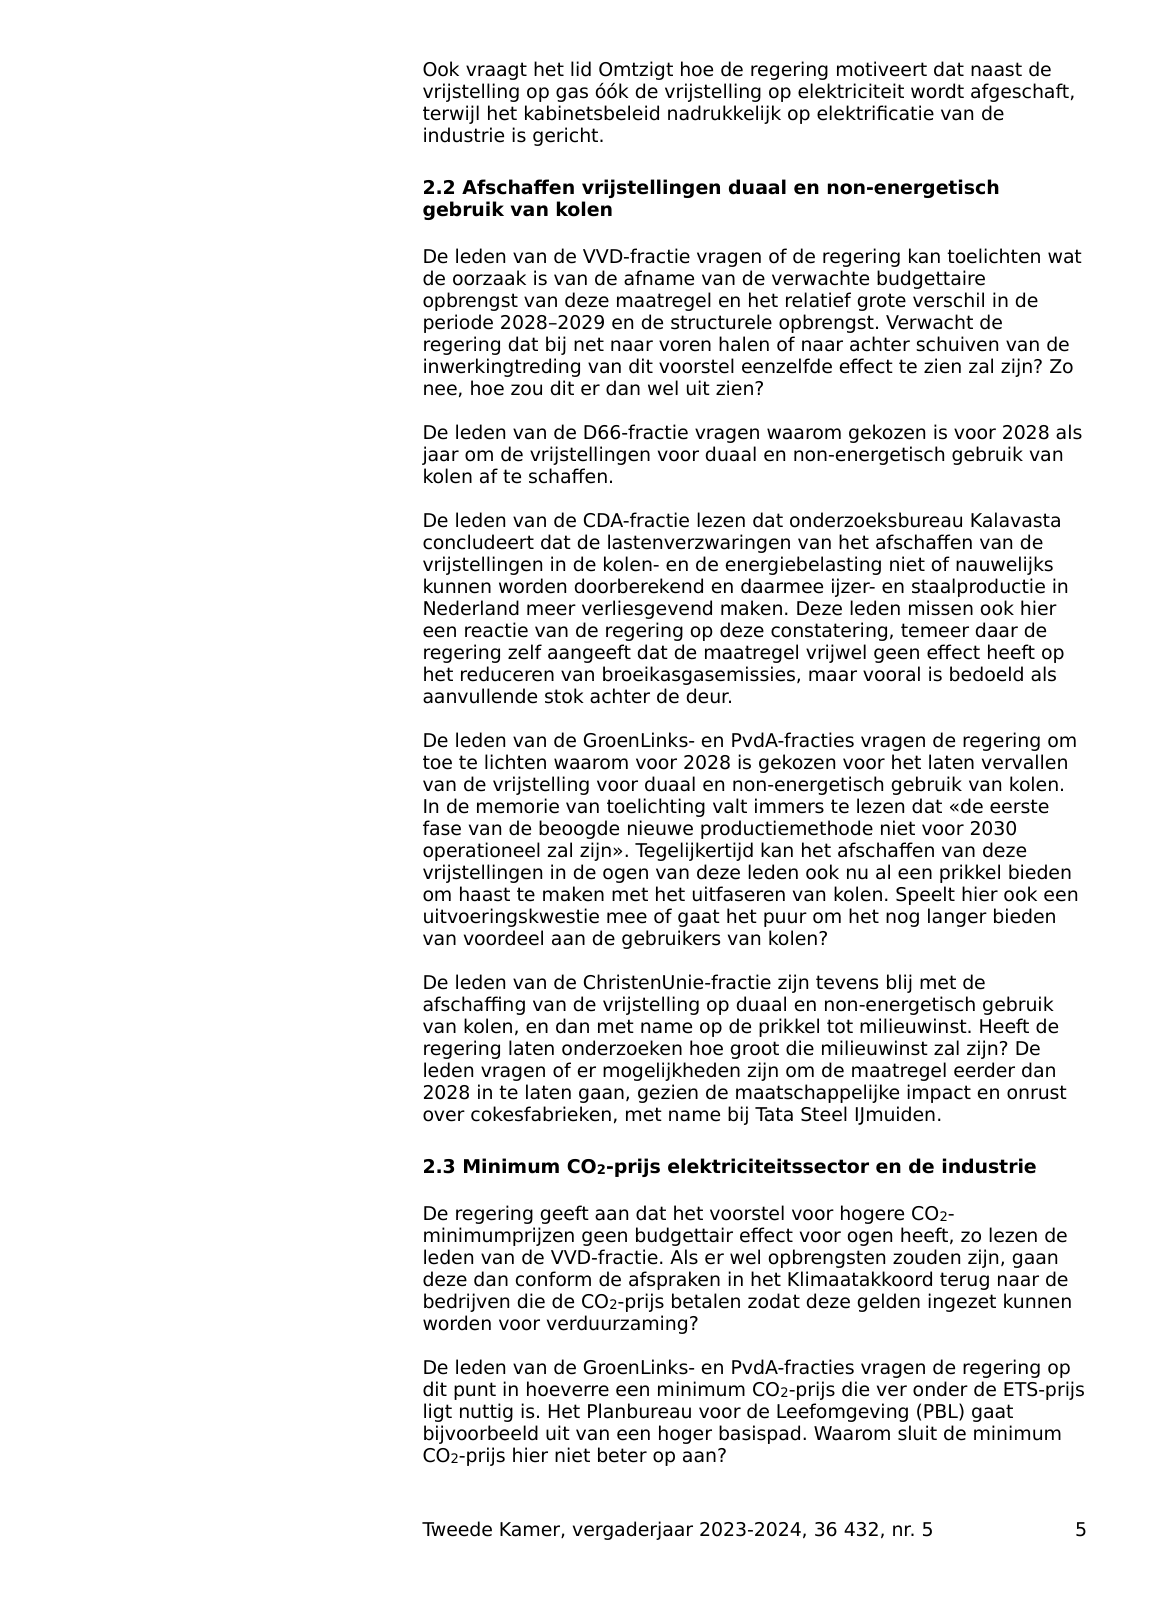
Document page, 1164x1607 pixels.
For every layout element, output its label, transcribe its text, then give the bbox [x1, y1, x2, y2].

text De leden van de GroenLinks- en PvdA-fracties vragen de regering om toe te lichten waarom voor 2028 is gekozen voor het laten vervallen van de vrijstelling voor duaal en non-energetisch gebruik van kolen. In de memorie van toelichting valt immers te lezen dat «de eerste fase van de beoogde nieuwe productiemethode niet voor 2030 operationeel zal zijn». Tegelijkertijd kan het afschaffen van deze vrijstellingen in de ogen van deze leden ook nu al een prikkel bieden om haast te maken met het uitfaseren van kolen. Speelt hier ook een uitvoeringskwestie mee of gaat het puur om het nog langer bieden van voordeel aan de gebruikers van kolen? [422, 730, 1087, 950]
text De leden van de CDA-fractie lezen dat onderzoeksbureau Kalavasta concludeert dat de lastenverzwaringen van het afschaffen van de vrijstellingen in de kolen- en de energiebelasting niet of nauwelijks kunnen worden doorberekend en daarmee ijzer- en staalproductie in Nederland meer verliesgevend maken. Deze leden missen ook hier een reactie van de regering op deze constatering, temeer daar de regering zelf aangeeft dat de maatregel vrijwel geen effect heeft op het reduceren van broeikasgasemissies, maar vooral is bedoeld als aanvullende stok achter de deur. [422, 510, 1087, 708]
text Ook vraagt het lid Omtzigt hoe de regering motiveert dat naast de vrijstelling op gas óók de vrijstelling op elektriciteit wordt afgeschaft, terwijl het kabinetsbeleid nadrukkelijk op elektrificatie van de industrie is gericht. [422, 59, 1087, 147]
text De regering geeft aan dat het voorstel voor hogere CO2-minimumprijzen geen budgettair effect voor ogen heeft, zo lezen de leden van de VVD-fractie. Als er wel opbrengsten zouden zijn, gaan deze dan conform de afspraken in het Klimaatakkoord terug naar de bedrijven die de CO2-prijs betalen zodat deze gelden ingezet kunnen worden voor verduurzaming? [422, 1203, 1087, 1335]
text De leden van de VVD-fractie vragen of de regering kan toelichten wat de oorzaak is van de afname van de verwachte budgettaire opbrengst van deze maatregel en het relatief grote verschil in de periode 2028–2029 en de structurele opbrengst. Verwacht de regering dat bij net naar voren halen of naar achter schuiven van de inwerkingtreding van dit voorstel eenzelfde effect te zien zal zijn? Zo nee, hoe zou dit er dan wel uit zien? [422, 246, 1087, 400]
subtitle 2.3 Minimum CO2-prijs elektriciteitssector en de industrie [422, 1156, 1087, 1178]
subtitle 2.2 Afschaffen vrijstellingen duaal en non-energetisch gebruik van kolen [422, 177, 1087, 221]
text De leden van de ChristenUnie-fractie zijn tevens blij met de afschaffing van de vrijstelling op duaal en non-energetisch gebruik van kolen, en dan met name op de prikkel tot milieuwinst. Heeft de regering laten onderzoeken hoe groot die milieuwinst zal zijn? De leden vragen of er mogelijkheden zijn om de maatregel eerder dan 2028 in te laten gaan, gezien de maatschappelijke impact en onrust over cokesfabrieken, met name bij Tata Steel IJmuiden. [422, 972, 1087, 1126]
text De leden van de D66-fractie vragen waarom gekozen is voor 2028 als jaar om de vrijstellingen voor duaal en non-energetisch gebruik van kolen af te schaffen. [422, 422, 1087, 488]
text De leden van de GroenLinks- en PvdA-fracties vragen de regering op dit punt in hoeverre een minimum CO2-prijs die ver onder de ETS-prijs ligt nuttig is. Het Planbureau voor de Leefomgeving (PBL) gaat bijvoorbeeld uit van een hoger basispad. Waarom sluit de minimum CO2-prijs hier niet beter op aan? [422, 1357, 1087, 1467]
